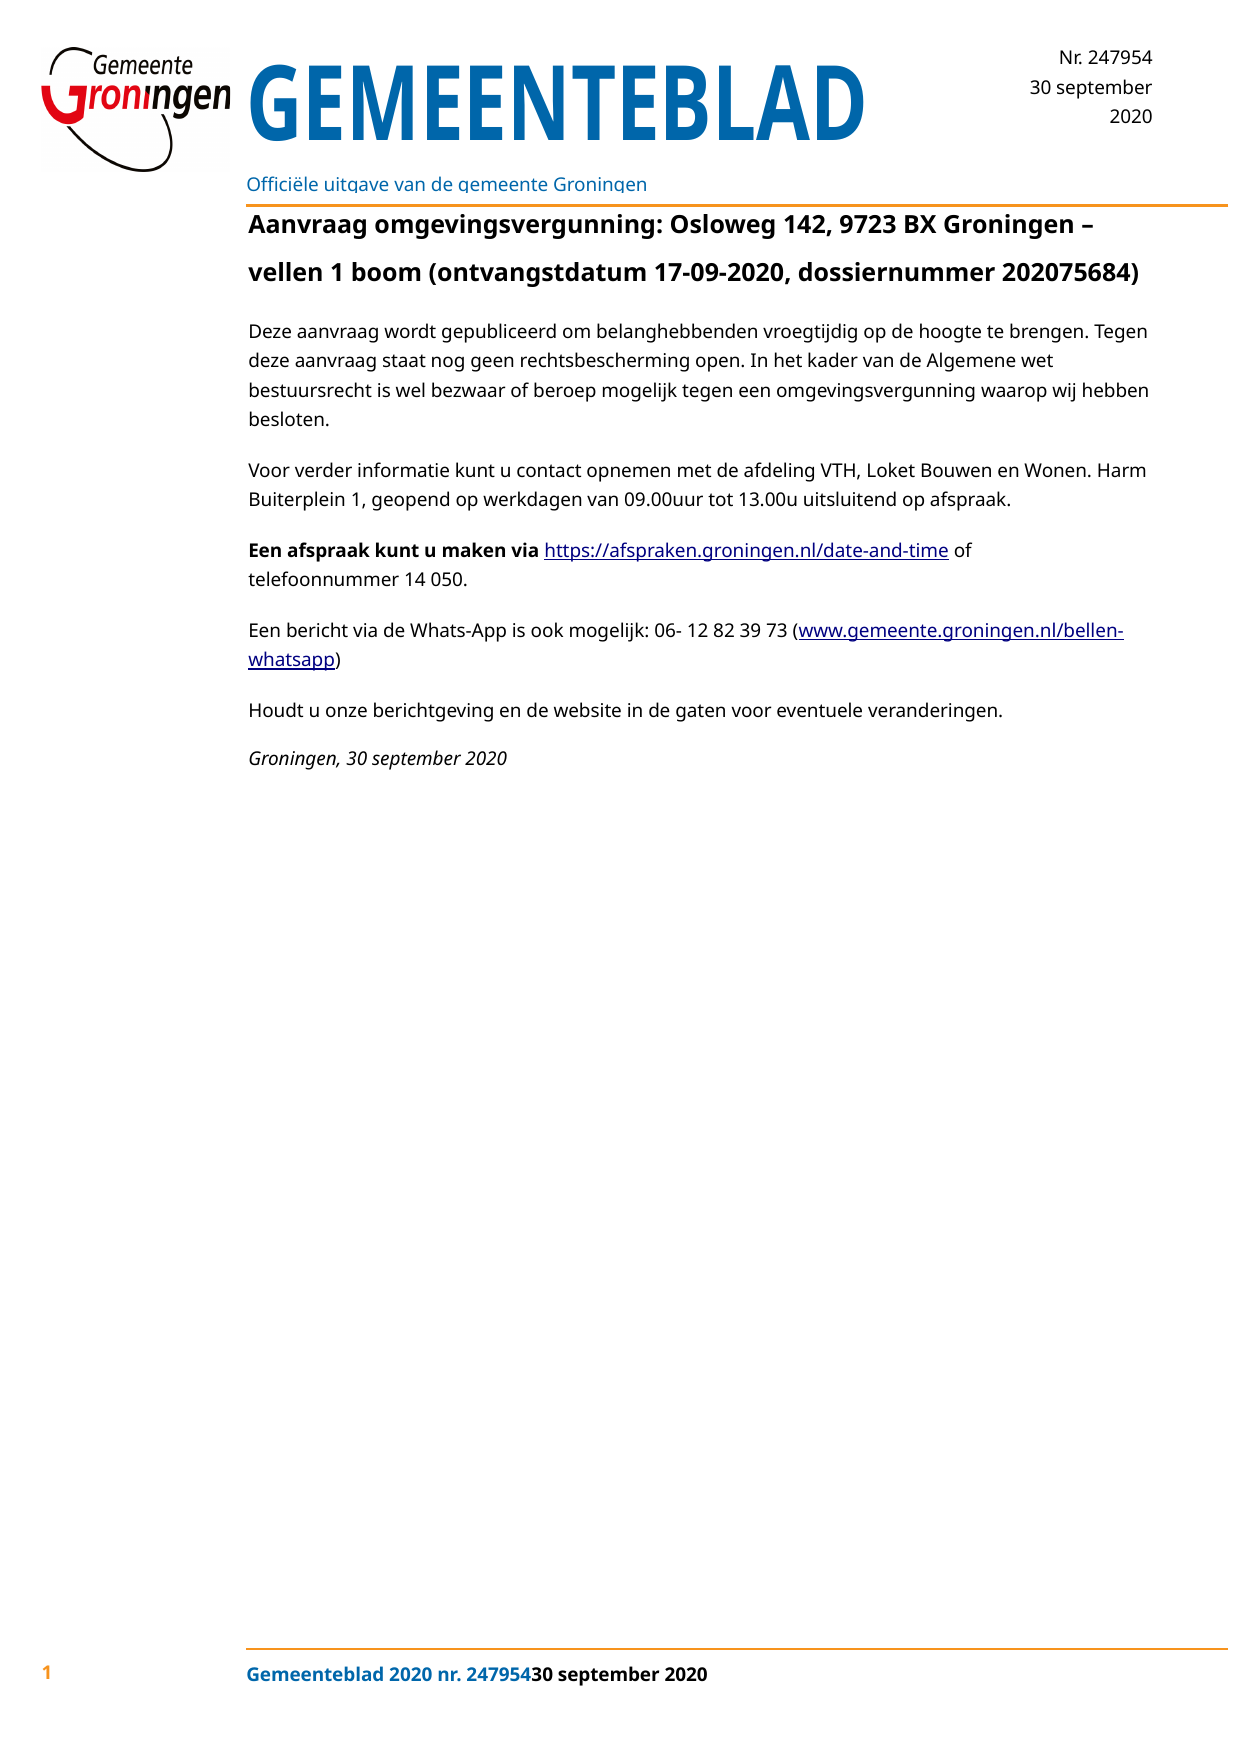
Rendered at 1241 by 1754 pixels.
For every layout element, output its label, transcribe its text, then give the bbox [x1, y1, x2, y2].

text Voor verder informatie kunt u contact opnemen met de afdeling VTH, Loket Bouwen en Wonen. Harm Buiterplein 1, geopend op werkdagen van 09.00uur tot 13.00u uitsluitend op afspraak. [248, 457, 1152, 512]
picture [41, 47, 231, 172]
text Een afspraak kunt u maken via https://afspraken.groningen.nl/date-and-time of telefoonnummer 14 050. [248, 537, 1152, 592]
text Houdt u onze berichtgeving en de website in de gaten voor eventuele veranderingen. [248, 697, 1152, 723]
text Aanvraag omgevingsvergunning: Osloweg 142, 9723 BX Groningen – vellen 1 boom (ontvangstdatum 17-09-2020, dossiernummer 202075684) [248, 207, 1152, 288]
text Groningen, 30 september 2020 [248, 745, 1152, 771]
text Een bericht via de Whats-App is ook mogelijk: 06- 12 82 39 73 (www.gemeente.groningen.nl/bellen-whatsapp) [248, 617, 1152, 672]
text Deze aanvraag wordt gepubliceerd om belanghebbenden vroegtijdig op de hoogte te brengen. Tegen deze aanvraag staat nog geen rechtsbescherming open. In het kader van de Algemene wet bestuursrecht is wel bezwaar of beroep mogelijk tegen een omgevingsvergunning waarop wij hebben besloten. [248, 318, 1152, 432]
